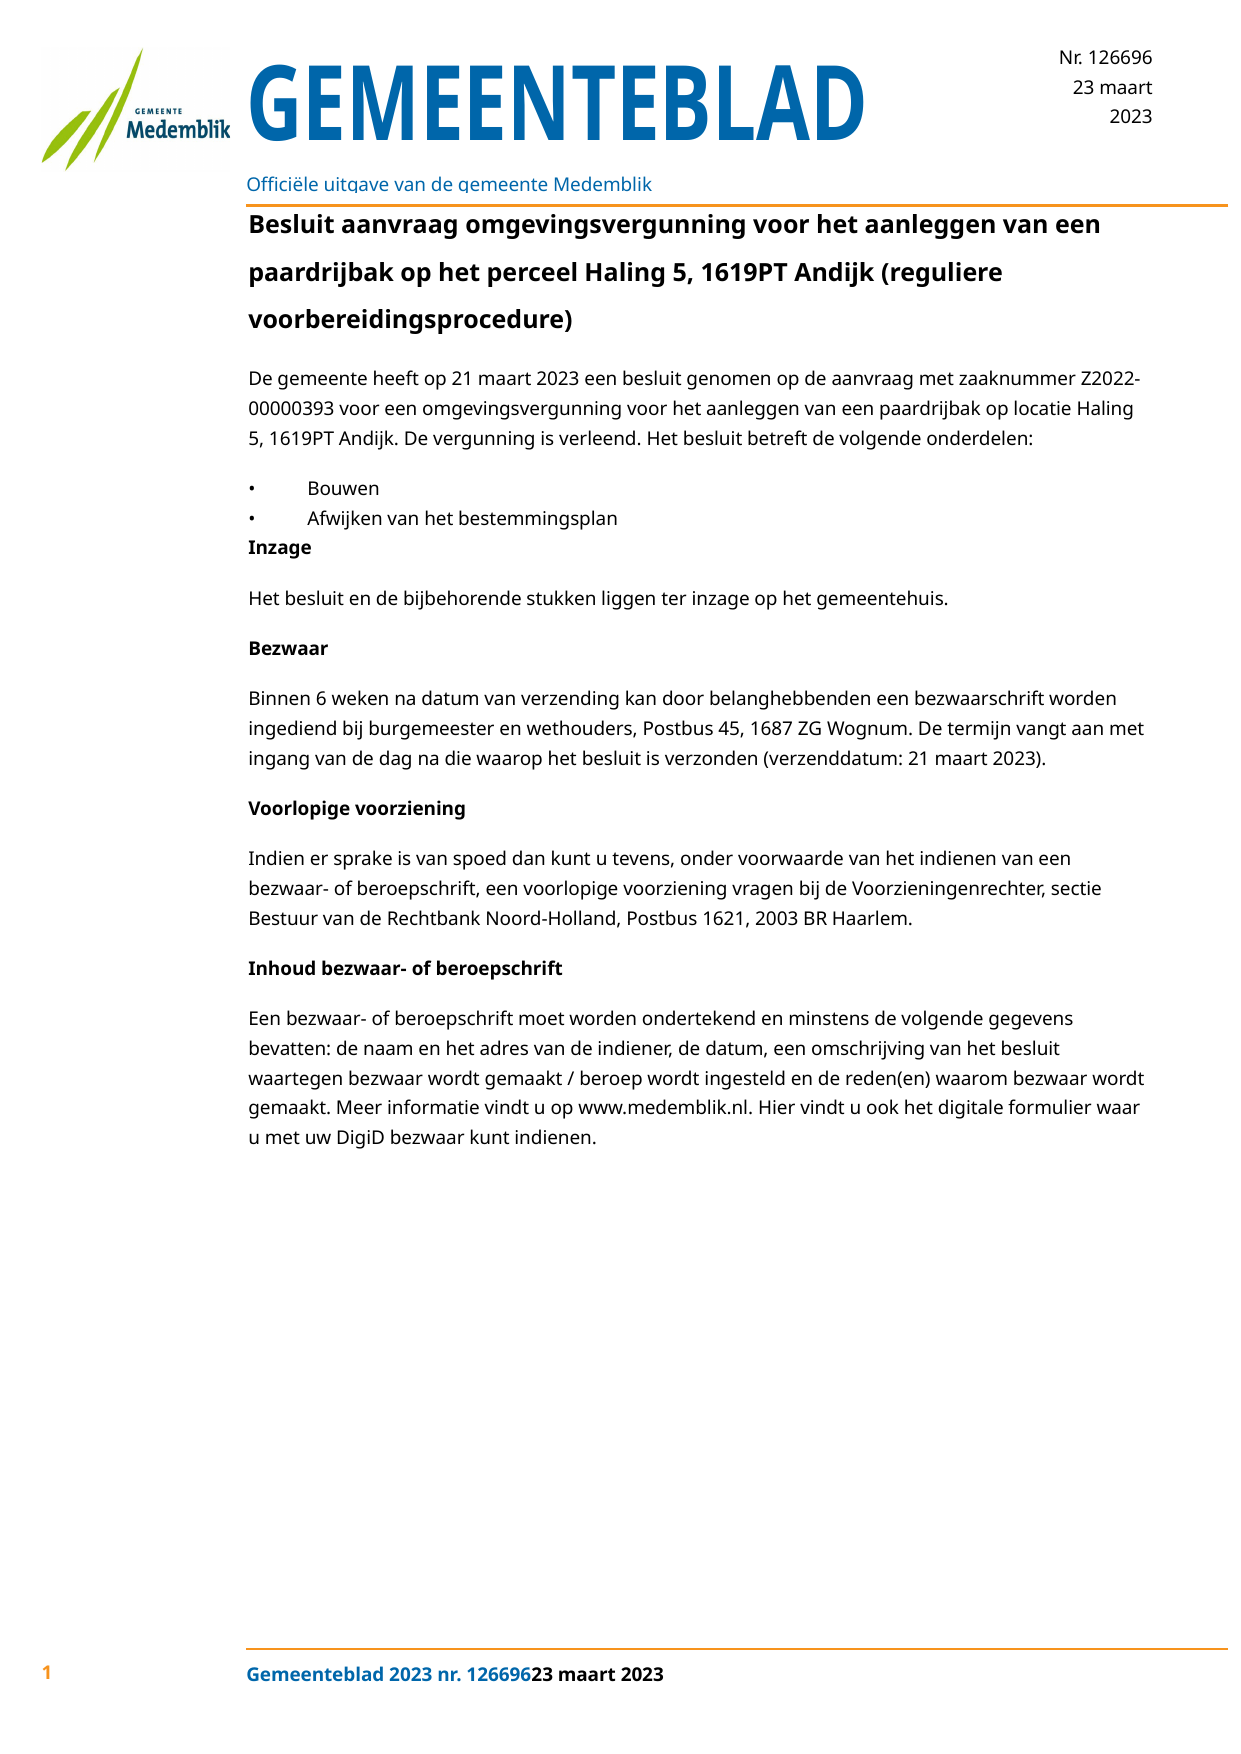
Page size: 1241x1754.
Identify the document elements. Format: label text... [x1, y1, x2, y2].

list Afwijken van het bestemmingsplan [248, 505, 1152, 530]
text De gemeente heeft op 21 maart 2023 een besluit genomen op de aanvraag met zaaknummer Z2022-00000393 voor een omgevingsvergunning voor het aanleggen van een paardrijbak op locatie Haling 5, 1619PT Andijk. De vergunning is verleend. Het besluit betreft de volgende onderdelen: [248, 366, 1152, 450]
text Een bezwaar- of beroepschrift moet worden ondertekend en minstens de volgende gegevens bevatten: de naam en het adres van de indiener, de datum, een omschrijving van het besluit waartegen bezwaar wordt gemaakt / beroep wordt ingesteld en de reden(en) waarom bezwaar wordt gemaakt. Meer informatie vindt u op www.medemblik.nl. Hier vindt u ook het digitale formulier waar u met uw DigiD bezwaar kunt indienen. [248, 1006, 1152, 1149]
list Bouwen [248, 475, 1152, 501]
text Inzage [248, 534, 1152, 560]
text Indien er sprake is van spoed dan kunt u tevens, onder voorwaarde van het indienen van een bezwaar- of beroepschrift, een voorlopige voorziening vragen bij de Voorzieningenrechter, sectie Bestuur van de Rechtbank Noord-Holland, Postbus 1621, 2003 BR Haarlem. [248, 846, 1152, 930]
text Binnen 6 weken na datum van verzending kan door belanghebbenden een bezwaarschrift worden ingediend bij burgemeester en wethouders, Postbus 45, 1687 ZG Wognum. De termijn vangt aan met ingang van de dag na die waarop het besluit is verzonden (verzenddatum: 21 maart 2023). [248, 686, 1152, 770]
picture [41, 47, 231, 172]
text Voorlopige voorziening [248, 795, 1152, 821]
text Besluit aanvraag omgevingsvergunning voor het aanleggen van een paardrijbak op het perceel Haling 5, 1619PT Andijk (reguliere voorbereidingsprocedure) [248, 207, 1152, 336]
text Bezwaar [248, 635, 1152, 661]
text Inhoud bezwaar- of beroepschrift [248, 955, 1152, 981]
text Het besluit en de bijbehorende stukken liggen ter inzage op het gemeentehuis. [248, 585, 1152, 610]
